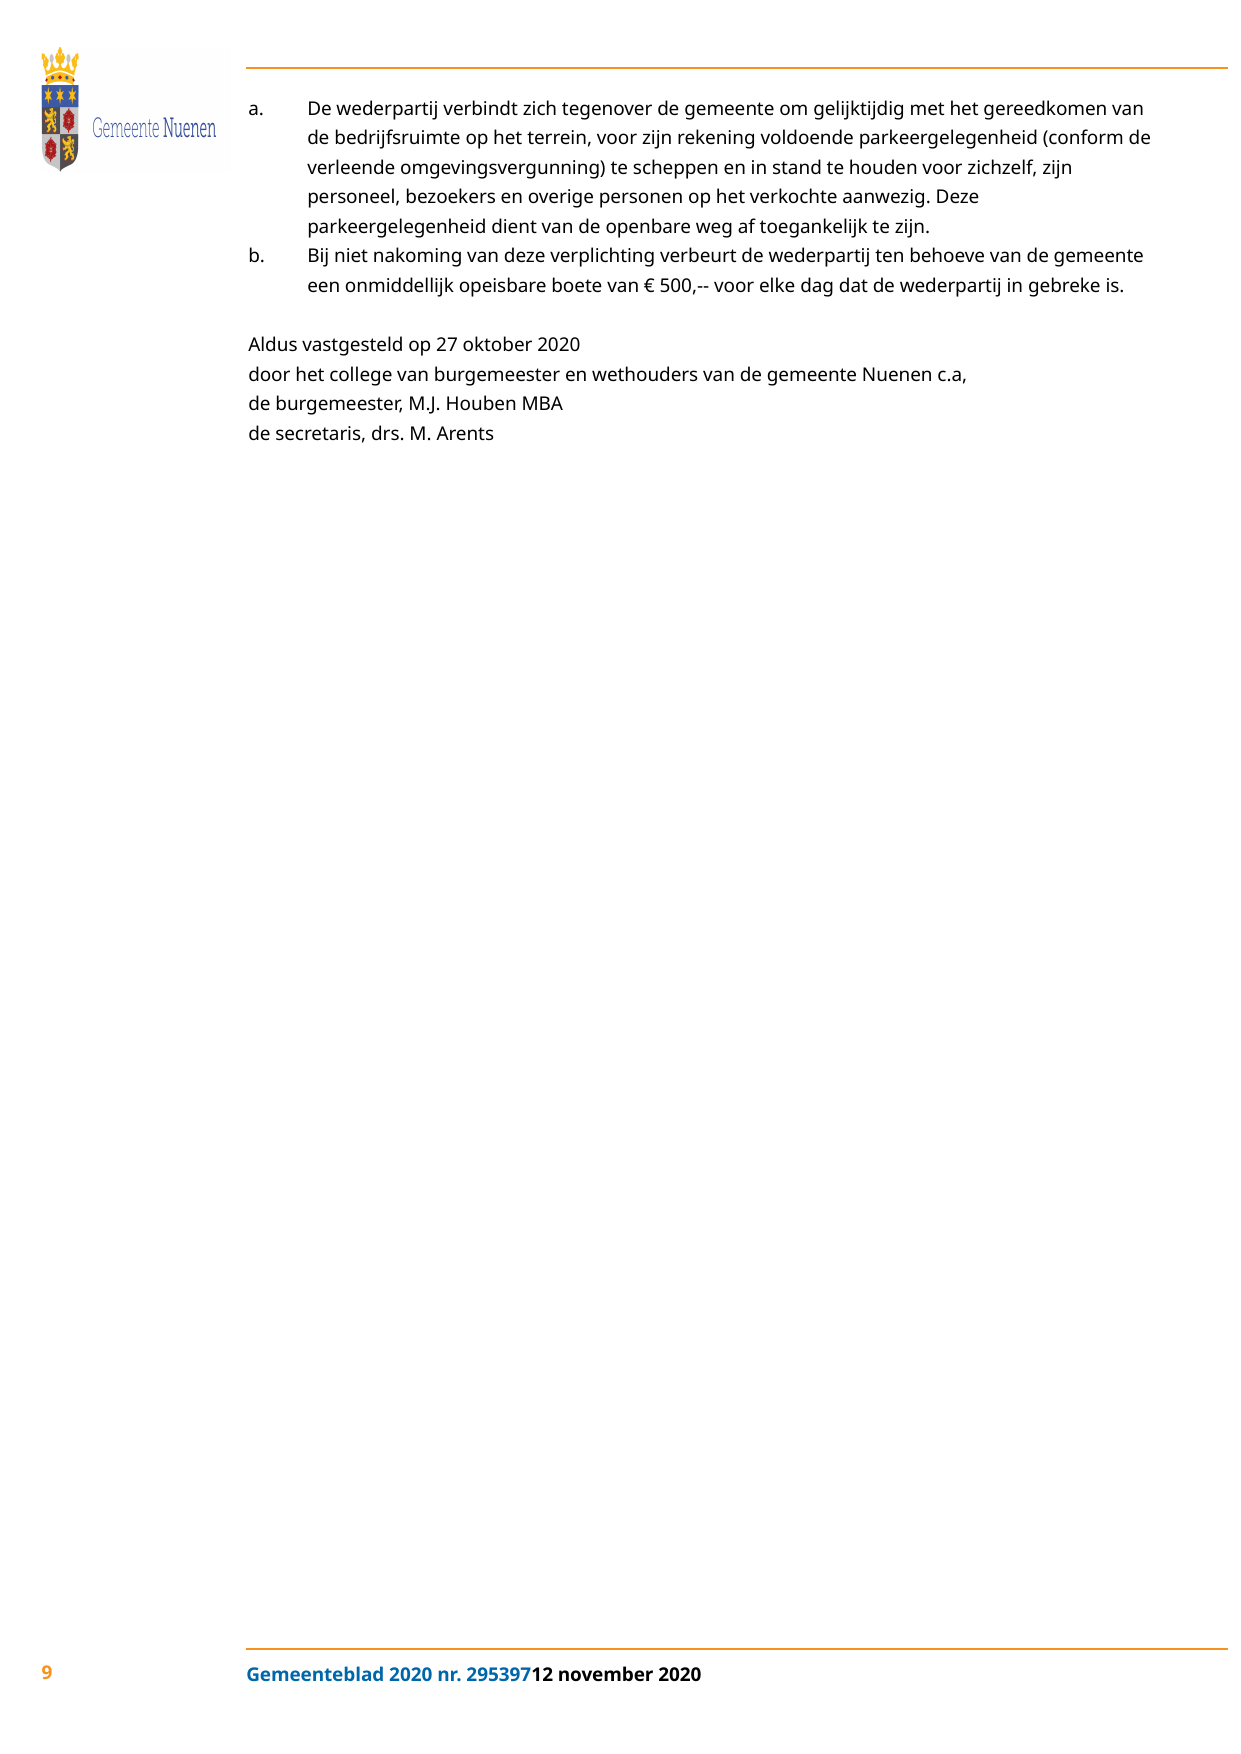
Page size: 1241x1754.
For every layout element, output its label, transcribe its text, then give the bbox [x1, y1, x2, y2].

list Bij niet nakoming van deze verplichting verbeurt de wederpartij ten behoeve van de gemeente een onmiddellijk opeisbare boete van € 500,-- voor elke dag dat de wederpartij in gebreke is. [248, 243, 1152, 298]
picture [41, 47, 231, 172]
text de burgemeester, M.J. Houben MBA [248, 391, 1152, 416]
text de secretaris, drs. M. Arents [248, 420, 1152, 446]
list De wederpartij verbindt zich tegenover de gemeente om gelijktijdig met het gereedkomen van de bedrijfsruimte op het terrein, voor zijn rekening voldoende parkeergelegenheid (conform de verleende omgevingsvergunning) te scheppen en in stand te houden voor zichzelf, zijn personeel, bezoekers en overige personen op het verkochte aanwezig. Deze parkeergelegenheid dient van de openbare weg af toegankelijk te zijn. [248, 95, 1152, 239]
text door het college van burgemeester en wethouders van de gemeente Nuenen c.a, [248, 361, 1152, 387]
text Aldus vastgesteld op 27 oktober 2020 [248, 331, 1152, 357]
